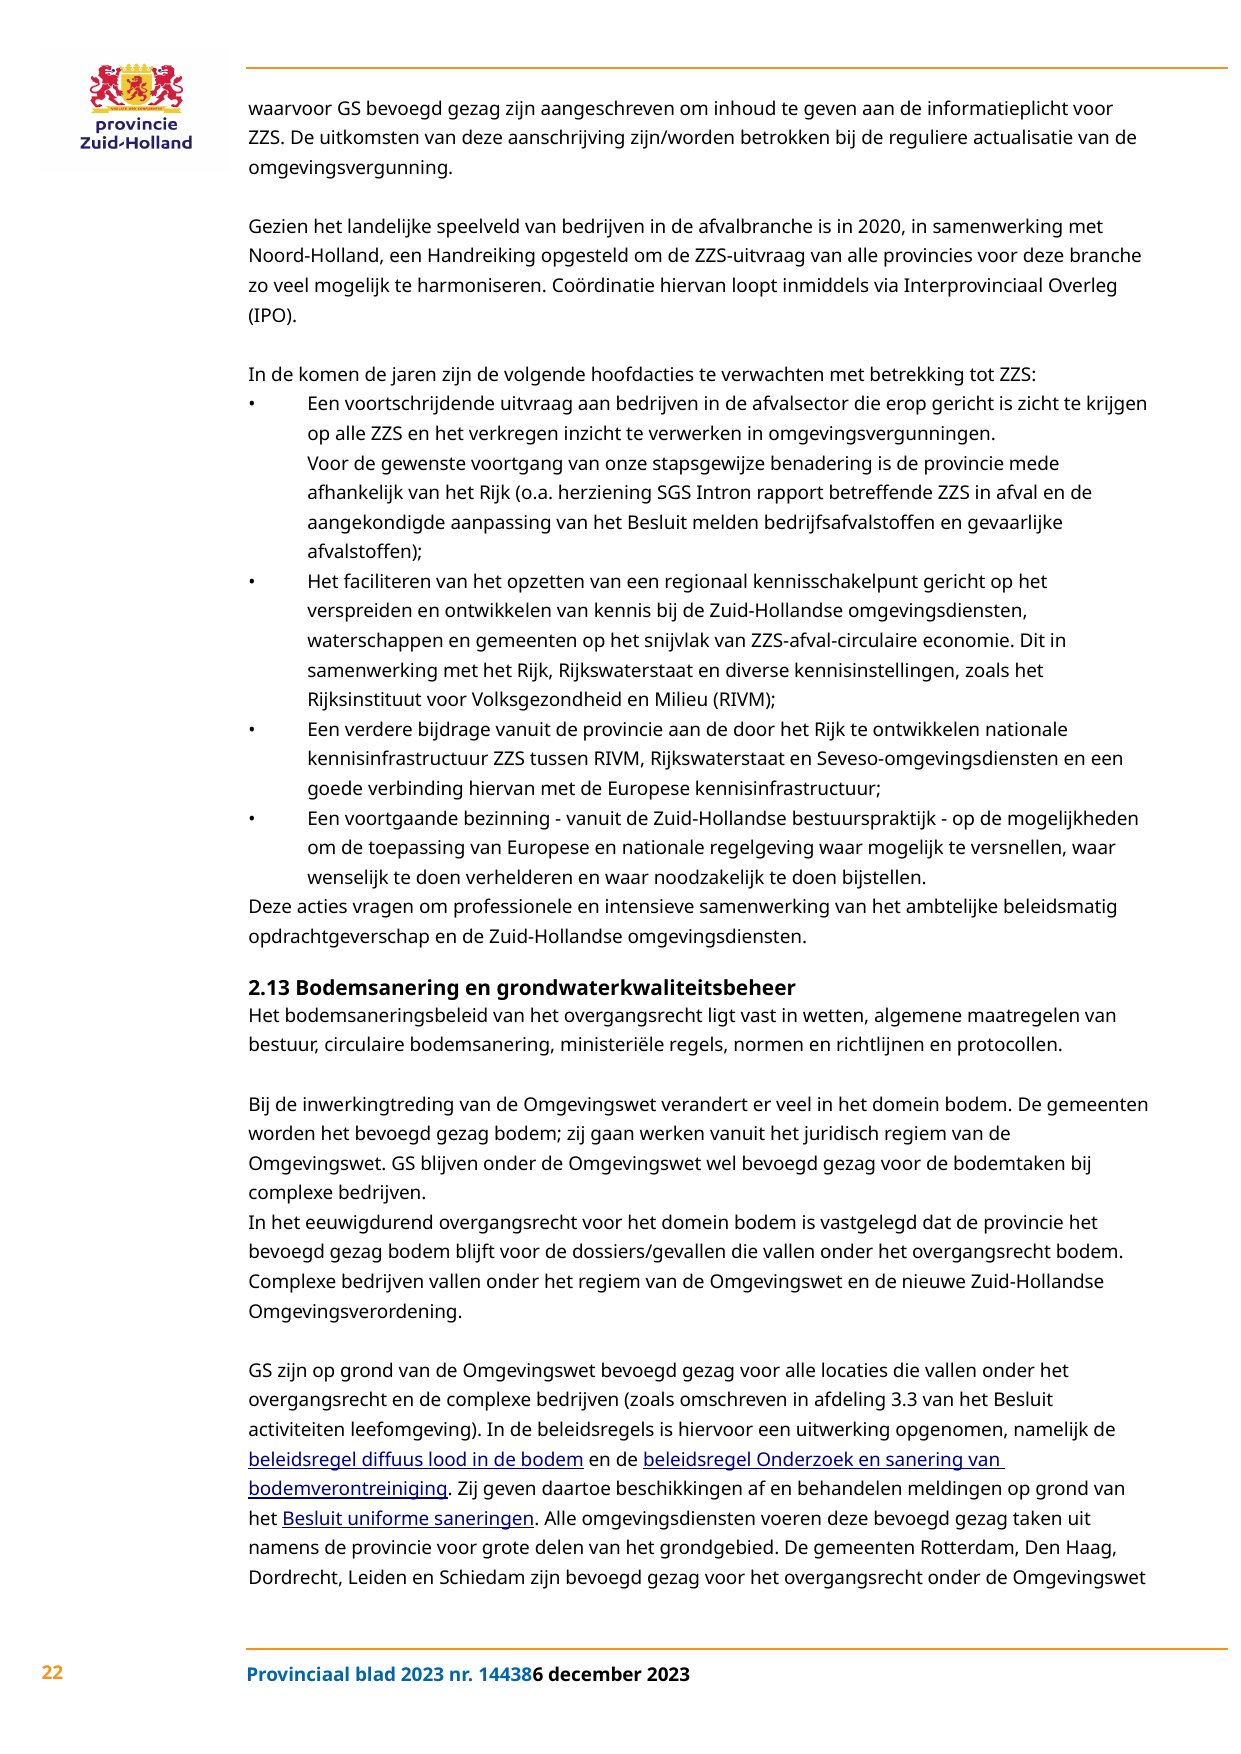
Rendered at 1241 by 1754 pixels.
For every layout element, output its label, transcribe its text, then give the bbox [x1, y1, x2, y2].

list Het faciliteren van het opzetten van een regionaal kennisschakelpunt gericht op het verspreiden en ontwikkelen van kennis bij de Zuid-Hollandse omgevingsdiensten, waterschappen en gemeenten op het snijvlak van ZZS-afval-circulaire economie. Dit in samenwerking met het Rijk, Rijkswaterstaat en diverse kennisinstellingen, zoals het Rijksinstituut voor Volksgezondheid en Milieu (RIVM); [248, 568, 1152, 712]
text Bij de inwerkingtreding van de Omgevingswet verandert er veel in het domein bodem. De gemeenten worden het bevoegd gezag bodem; zij gaan werken vanuit het juridisch regiem van de Omgevingswet. GS blijven onder de Omgevingswet wel bevoegd gezag voor de bodemtaken bij complexe bedrijven. [248, 1091, 1152, 1205]
picture [41, 47, 231, 172]
text Het bodemsaneringsbeleid van het overgangsrecht ligt vast in wetten, algemene maatregelen van bestuur, circulaire bodemsanering, ministeriële regels, normen en richtlijnen en protocollen. [248, 1002, 1152, 1057]
text waarvoor GS bevoegd gezag zijn aangeschreven om inhoud te geven aan de informatieplicht voor ZZS. De uitkomsten van deze aanschrijving zijn/worden betrokken bij de reguliere actualisatie van de omgevingsvergunning. [248, 95, 1152, 180]
list Een voortschrijdende uitvraag aan bedrijven in de afvalsector die erop gericht is zicht te krijgen op alle ZZS en het verkregen inzicht te verwerken in omgevingsvergunningen. [248, 391, 1152, 446]
text 2.13 Bodemsanering en grondwaterkwaliteitsbeheer [248, 973, 1152, 1002]
text Gezien het landelijke speelveld van bedrijven in de afvalbranche is in 2020, in samenwerking met Noord-Holland, een Handreiking opgesteld om de ZZS-uitvraag van alle provincies voor deze branche zo veel mogelijk te harmoniseren. Coördinatie hiervan loopt inmiddels via Interprovinciaal Overleg (IPO). [248, 213, 1152, 328]
text GS zijn op grond van de Omgevingswet bevoegd gezag voor alle locaties die vallen onder het overgangsrecht en de complexe bedrijven (zoals omschreven in afdeling 3.3 van het Besluit activiteiten leefomgeving). In de beleidsregels is hiervoor een uitwerking opgenomen, namelijk de beleidsregel diffuus lood in de bodem en de beleidsregel Onderzoek en sanering van bodemverontreiniging. Zij geven daartoe beschikkingen af en behandelen meldingen op grond van het Besluit uniforme saneringen. Alle omgevingsdiensten voeren deze bevoegd gezag taken uit namens de provincie voor grote delen van het grondgebied. De gemeenten Rotterdam, Den Haag, Dordrecht, Leiden en Schiedam zijn bevoegd gezag voor het overgangsrecht onder de Omgevingswet [248, 1357, 1152, 1590]
text Deze acties vragen om professionele en intensieve samenwerking van het ambtelijke beleidsmatig opdrachtgeverschap en de Zuid-Hollandse omgevingsdiensten. [248, 893, 1152, 949]
list Een verdere bijdrage vanuit de provincie aan de door het Rijk te ontwikkelen nationale kennisinfrastructuur ZZS tussen RIVM, Rijkswaterstaat en Seveso-omgevingsdiensten en een goede verbinding hiervan met de Europese kennisinfrastructuur; [248, 716, 1152, 801]
text In de komen de jaren zijn de volgende hoofdacties te verwachten met betrekking tot ZZS: [248, 361, 1152, 387]
text In het eeuwigdurend overgangsrecht voor het domein bodem is vastgelegd dat de provincie het bevoegd gezag bodem blijft voor de dossiers/gevallen die vallen onder het overgangsrecht bodem. Complexe bedrijven vallen onder het regiem van de Omgevingswet en de nieuwe Zuid-Hollandse Omgevingsverordening. [248, 1209, 1152, 1323]
list Voor de gewenste voortgang van onze stapsgewijze benadering is de provincie mede afhankelijk van het Rijk (o.a. herziening SGS Intron rapport betreffende ZZS in afval en de aangekondigde aanpassing van het Besluit melden bedrijfsafvalstoffen en gevaarlijke afvalstoffen); [248, 450, 1152, 564]
list Een voortgaande bezinning - vanuit de Zuid-Hollandse bestuurspraktijk - op de mogelijkheden om de toepassing van Europese en nationale regelgeving waar mogelijk te versnellen, waar wenselijk te doen verhelderen en waar noodzakelijk te doen bijstellen. [248, 805, 1152, 890]
